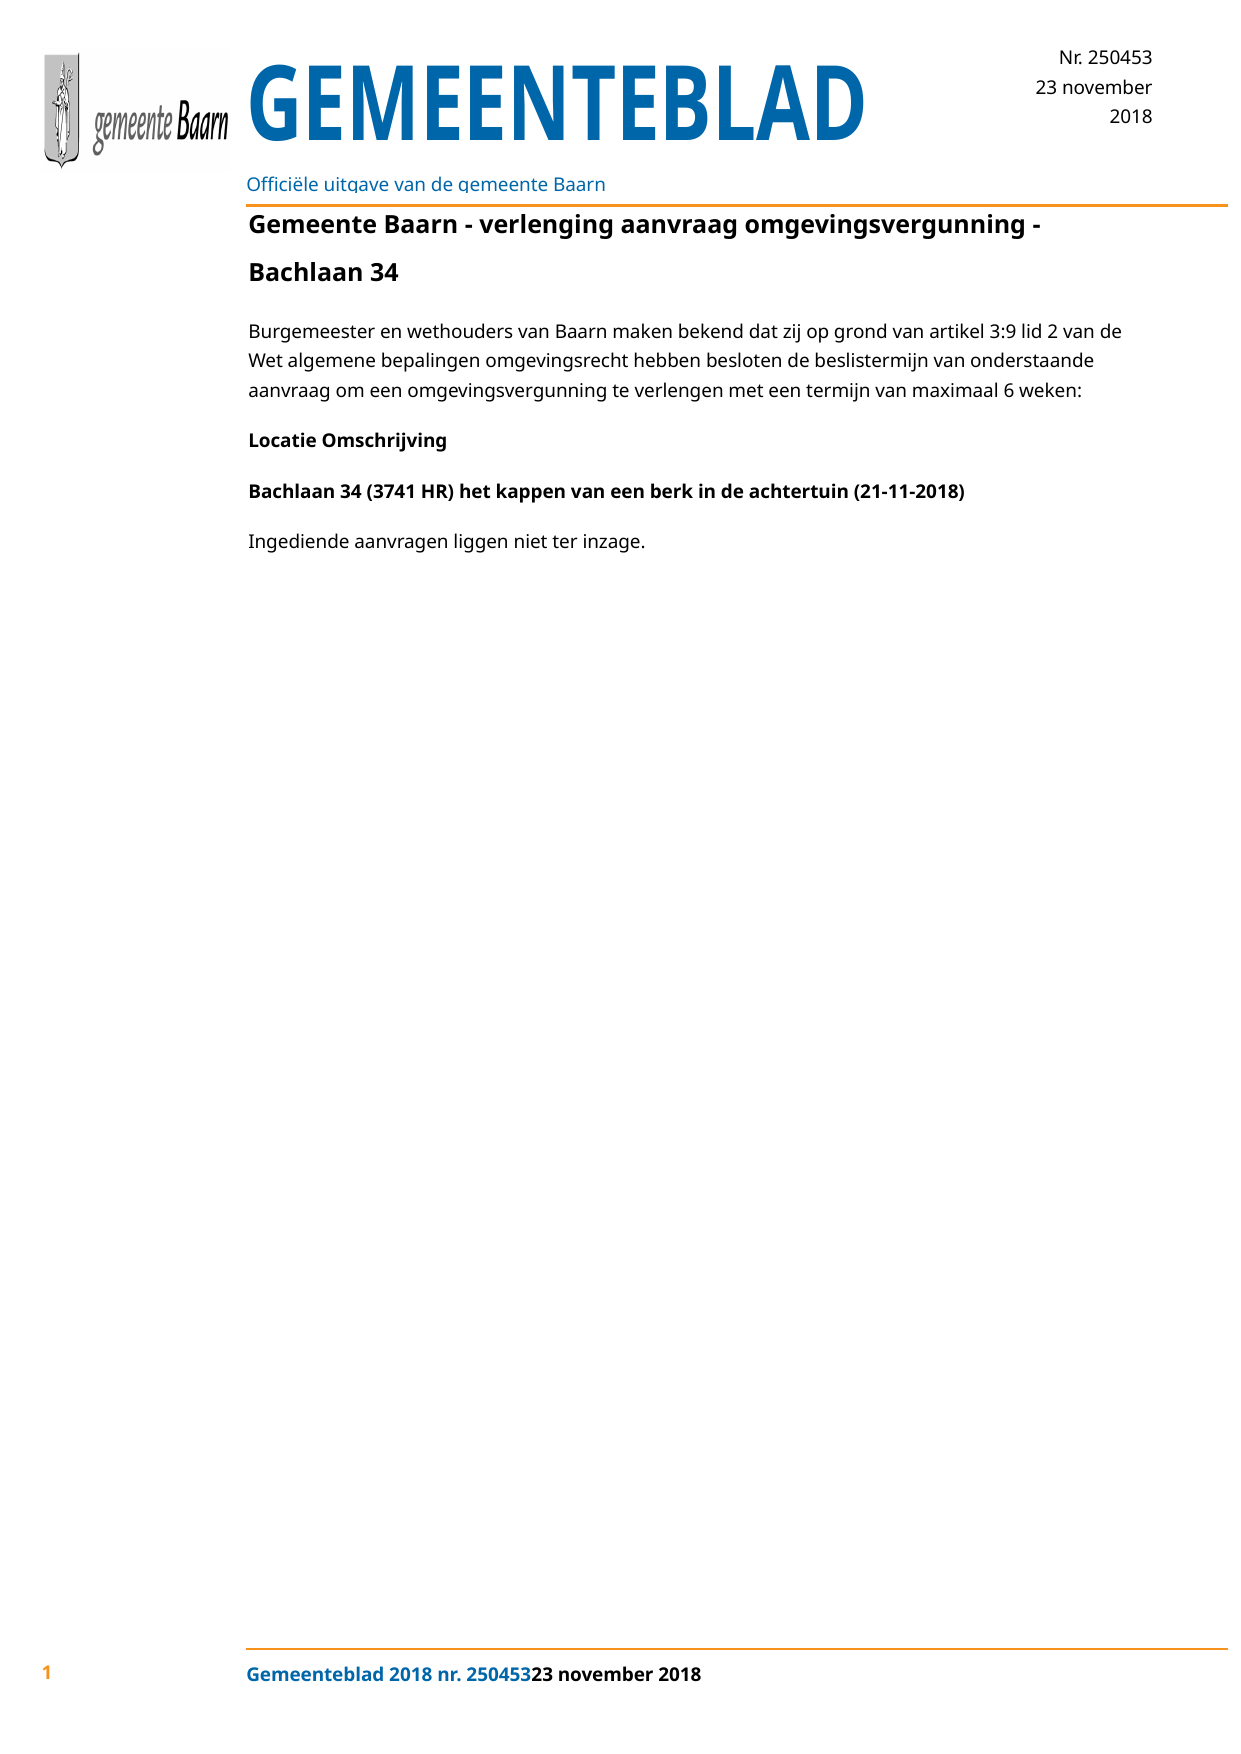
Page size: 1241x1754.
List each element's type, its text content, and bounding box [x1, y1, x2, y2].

text Gemeente Baarn - verlenging aanvraag omgevingsvergunning - Bachlaan 34 [248, 207, 1152, 288]
text Ingediende aanvragen liggen niet ter inzage. [248, 528, 1152, 554]
text Locatie Omschrijving [248, 427, 1152, 453]
text Burgemeester en wethouders van Baarn maken bekend dat zij op grond van artikel 3:9 lid 2 van de Wet algemene bepalingen omgevingsrecht hebben besloten de beslistermijn van onderstaande aanvraag om een omgevingsvergunning te verlengen met een termijn van maximaal 6 weken: [248, 318, 1152, 403]
picture [41, 47, 231, 172]
text Bachlaan 34 (3741 HR) het kappen van een berk in de achtertuin (21-11-2018) [248, 478, 1152, 504]
